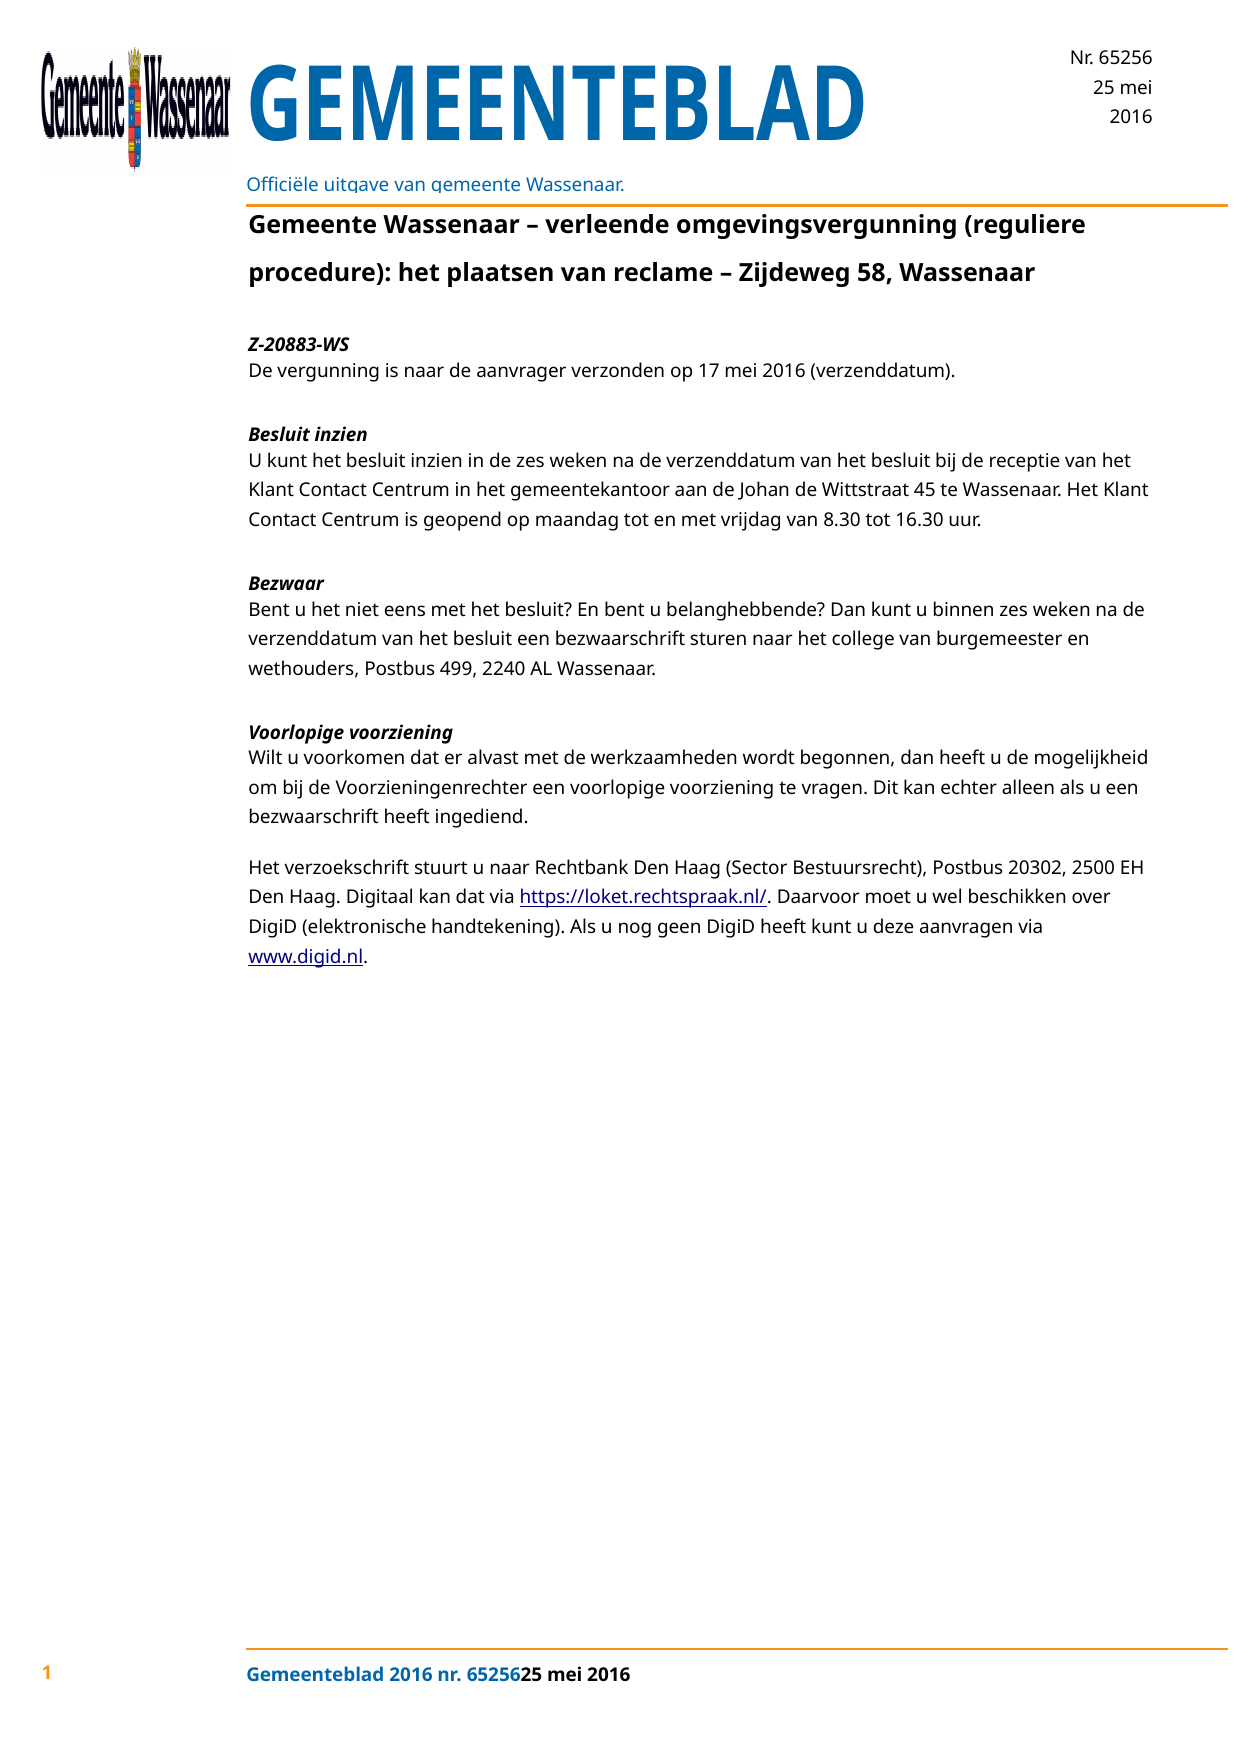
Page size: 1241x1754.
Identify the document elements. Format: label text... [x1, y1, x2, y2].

text De vergunning is naar de aanvrager verzonden op 17 mei 2016 (verzenddatum). [248, 357, 1152, 383]
text Bezwaar [248, 570, 1152, 596]
text Het verzoekschrift stuurt u naar Rechtbank Den Haag (Sector Bestuursrecht), Postbus 20302, 2500 EH Den Haag. Digitaal kan dat via https://loket.rechtspraak.nl/. Daarvoor moet u wel beschikken over DigiD (elektronische handtekening). Als u nog geen DigiD heeft kunt u deze aanvragen via www.digid.nl. [248, 854, 1152, 969]
picture [41, 47, 231, 172]
text Voorlopige voorziening [248, 719, 1152, 744]
text Gemeente Wassenaar – verleende omgevingsvergunning (reguliere procedure): het plaatsen van reclame – Zijdeweg 58, Wassenaar [248, 207, 1152, 288]
text Wilt u voorkomen dat er alvast met de werkzaamheden wordt begonnen, dan heeft u de mogelijkheid om bij de Voorzieningenrechter een voorlopige voorziening te vragen. Dit kan echter alleen als u een bezwaarschrift heeft ingediend. [248, 744, 1152, 829]
text Besluit inzien [248, 421, 1152, 447]
text U kunt het besluit inzien in de zes weken na de verzenddatum van het besluit bij de receptie van het Klant Contact Centrum in het gemeentekantoor aan de Johan de Wittstraat 45 te Wassenaar. Het Klant Contact Centrum is geopend op maandag tot en met vrijdag van 8.30 tot 16.30 uur. [248, 447, 1152, 532]
text Z-20883-WS [248, 331, 1152, 357]
text Bent u het niet eens met het besluit? En bent u belanghebbende? Dan kunt u binnen zes weken na de verzenddatum van het besluit een bezwaarschrift sturen naar het college van burgemeester en wethouders, Postbus 499, 2240 AL Wassenaar. [248, 596, 1152, 681]
